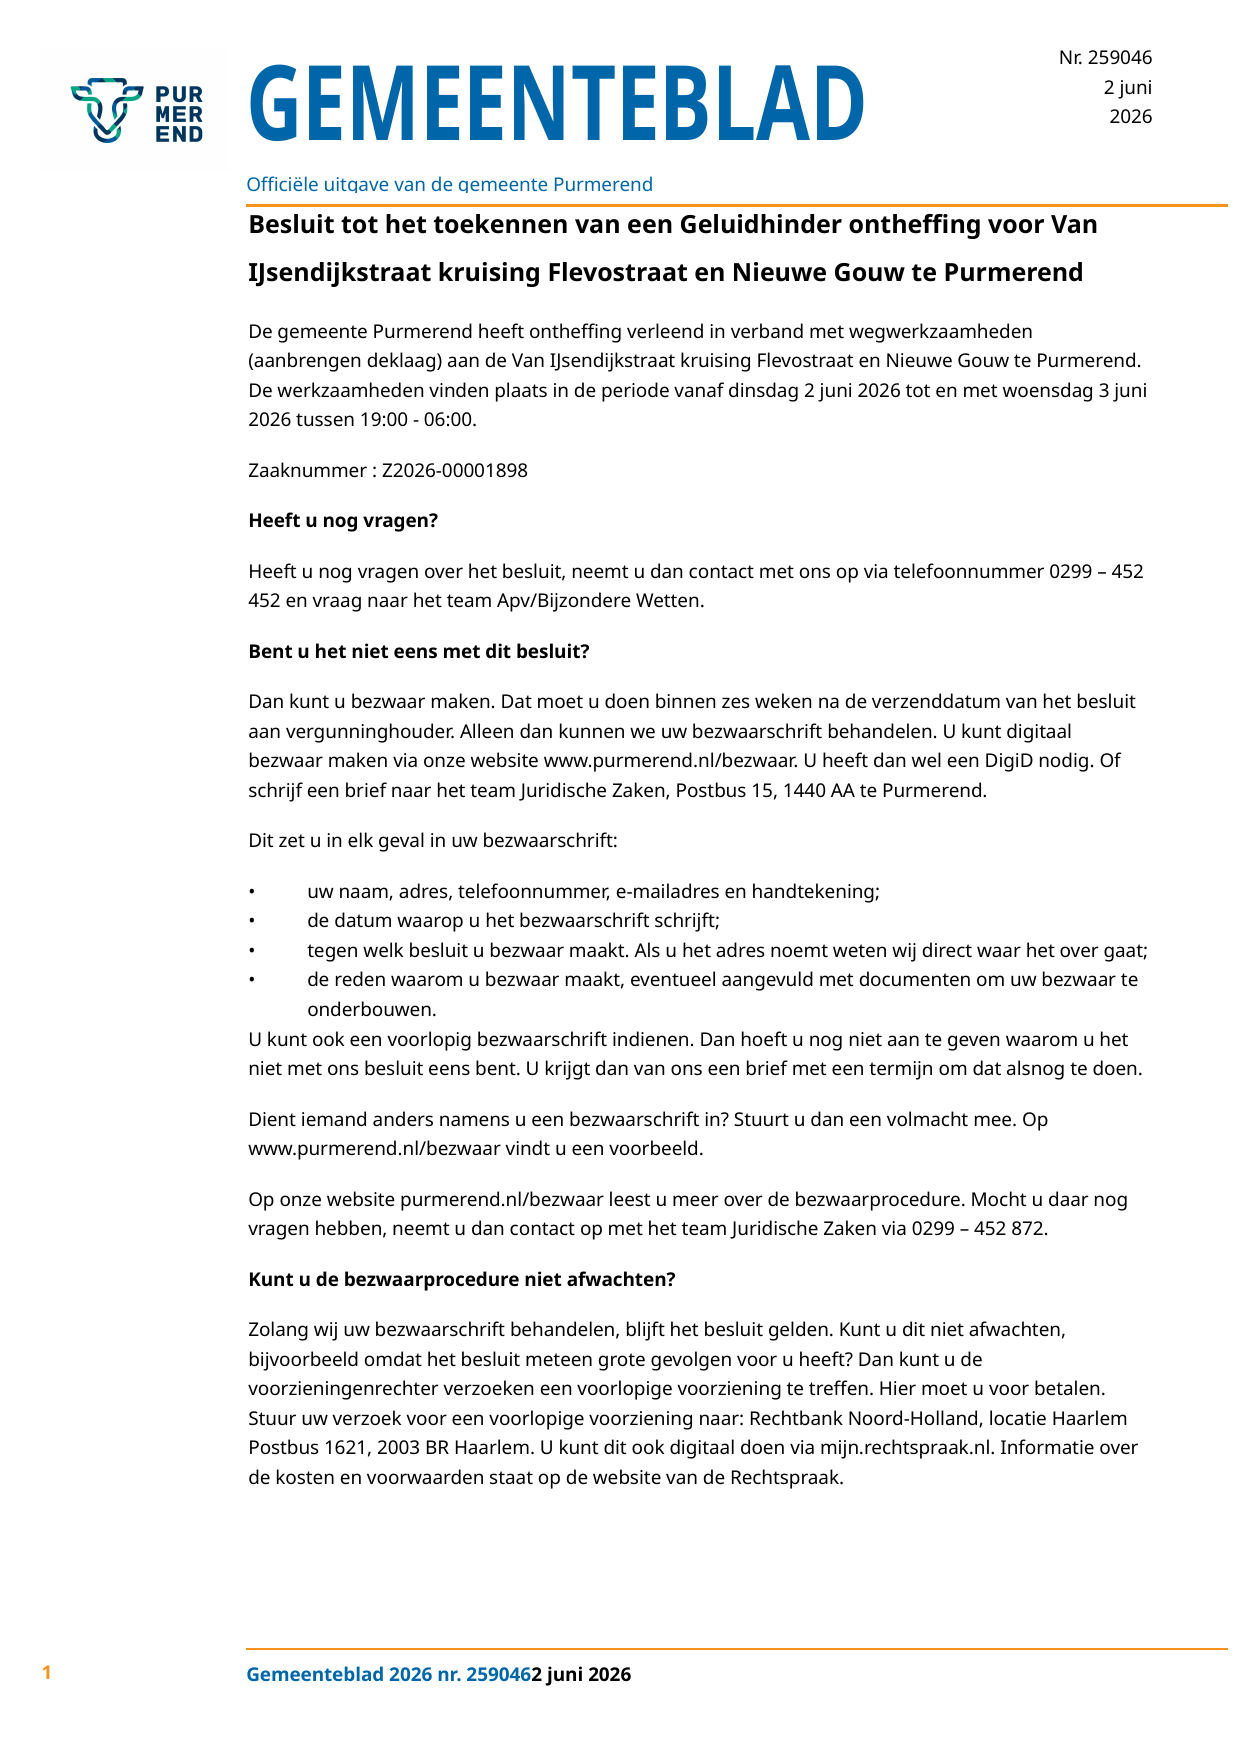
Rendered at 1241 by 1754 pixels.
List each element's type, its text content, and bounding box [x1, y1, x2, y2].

text Heeft u nog vragen over het besluit, neemt u dan contact met ons op via telefoonnummer 0299 – 452 452 en vraag naar het team Apv/Bijzondere Wetten. [248, 558, 1152, 613]
text Dient iemand anders namens u een bezwaarschrift in? Stuurt u dan een volmacht mee. Op www.purmerend.nl/bezwaar vindt u een voorbeeld. [248, 1106, 1152, 1161]
list de reden waarom u bezwaar maakt, eventueel aangevuld met documenten om uw bezwaar te onderbouwen. [248, 967, 1152, 1022]
text Bent u het niet eens met dit besluit? [248, 638, 1152, 664]
text Dan kunt u bezwaar maken. Dat moet u doen binnen zes weken na de verzenddatum van het besluit aan vergunninghouder. Alleen dan kunnen we uw bezwaarschrift behandelen. U kunt digitaal bezwaar maken via onze website www.purmerend.nl/bezwaar. U heeft dan wel een DigiD nodig. Of schrijf een brief naar het team Juridische Zaken, Postbus 15, 1440 AA te Purmerend. [248, 688, 1152, 803]
list de datum waarop u het bezwaarschrift schrijft; [248, 907, 1152, 933]
text Dit zet u in elk geval in uw bezwaarschrift: [248, 827, 1152, 853]
list tegen welk besluit u bezwaar maakt. Als u het adres noemt weten wij direct waar het over gaat; [248, 937, 1152, 963]
text De gemeente Purmerend heeft ontheffing verleend in verband met wegwerkzaamheden (aanbrengen deklaag) aan de Van IJsendijkstraat kruising Flevostraat en Nieuwe Gouw te Purmerend. De werkzaamheden vinden plaats in de periode vanaf dinsdag 2 juni 2026 tot en met woensdag 3 juni 2026 tussen 19:00 - 06:00. [248, 318, 1152, 432]
list uw naam, adres, telefoonnummer, e-mailadres en handtekening; [248, 878, 1152, 904]
text Kunt u de bezwaarprocedure niet afwachten? [248, 1266, 1152, 1292]
text Heeft u nog vragen? [248, 507, 1152, 533]
text Zolang wij uw bezwaarschrift behandelen, blijft het besluit gelden. Kunt u dit niet afwachten, bijvoorbeeld omdat het besluit meteen grote gevolgen voor u heeft? Dan kunt u de voorzieningenrechter verzoeken een voorlopige voorziening te treffen. Hier moet u voor betalen. Stuur uw verzoek voor een voorlopige voorziening naar: Rechtbank Noord-Holland, locatie Haarlem Postbus 1621, 2003 BR Haarlem. U kunt dit ook digitaal doen via mijn.rechtspraak.nl. Informatie over de kosten en voorwaarden staat op de website van de Rechtspraak. [248, 1316, 1152, 1490]
text Besluit tot het toekennen van een Geluidhinder ontheffing voor Van IJsendijkstraat kruising Flevostraat en Nieuwe Gouw te Purmerend [248, 207, 1152, 288]
text U kunt ook een voorlopig bezwaarschrift indienen. Dan hoeft u nog niet aan te geven waarom u het niet met ons besluit eens bent. U krijgt dan van ons een brief met een termijn om dat alsnog te doen. [248, 1026, 1152, 1081]
picture [41, 47, 231, 172]
text Zaaknummer : Z2026-00001898 [248, 457, 1152, 483]
text Op onze website purmerend.nl/bezwaar leest u meer over de bezwaarprocedure. Mocht u daar nog vragen hebben, neemt u dan contact op met het team Juridische Zaken via 0299 – 452 872. [248, 1186, 1152, 1241]
